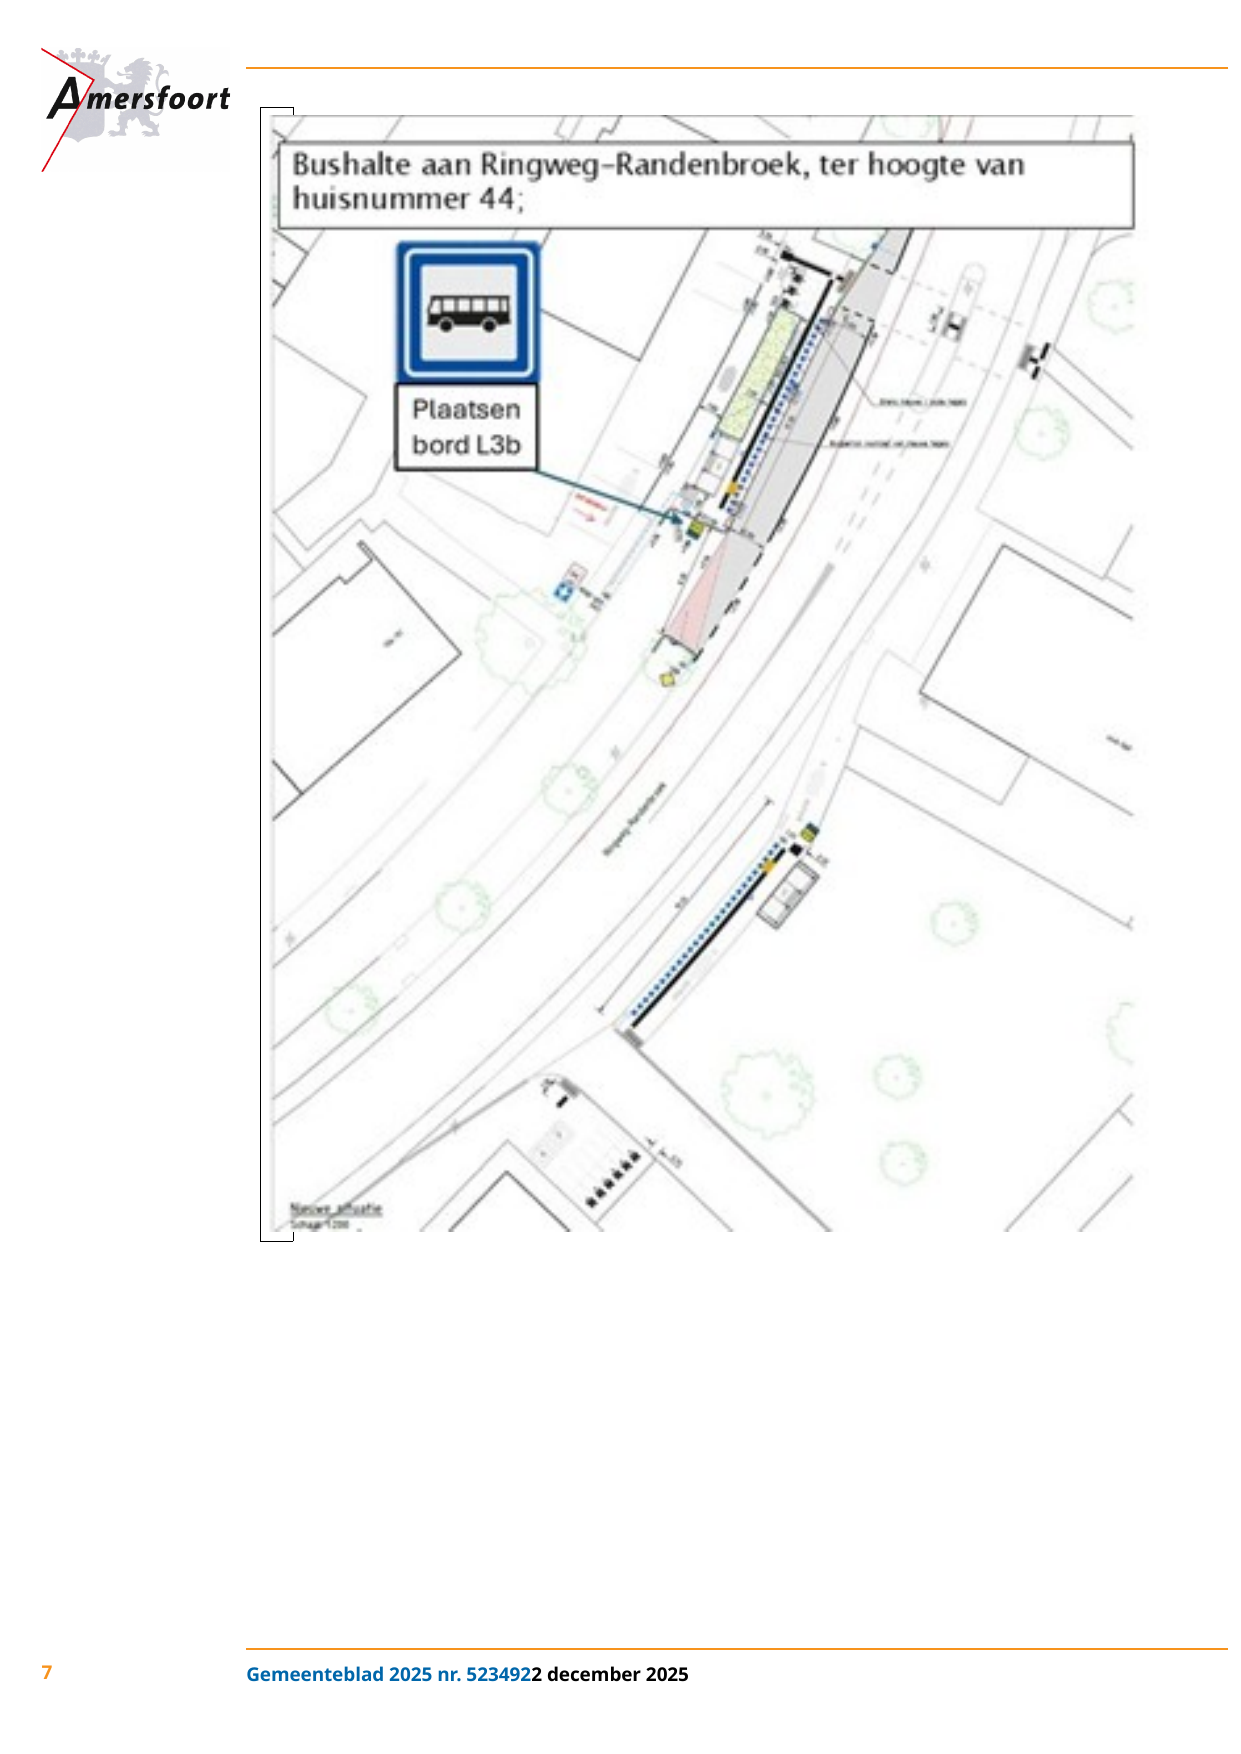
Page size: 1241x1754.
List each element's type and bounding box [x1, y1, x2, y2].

picture [268, 115, 1149, 1232]
picture [41, 47, 231, 172]
